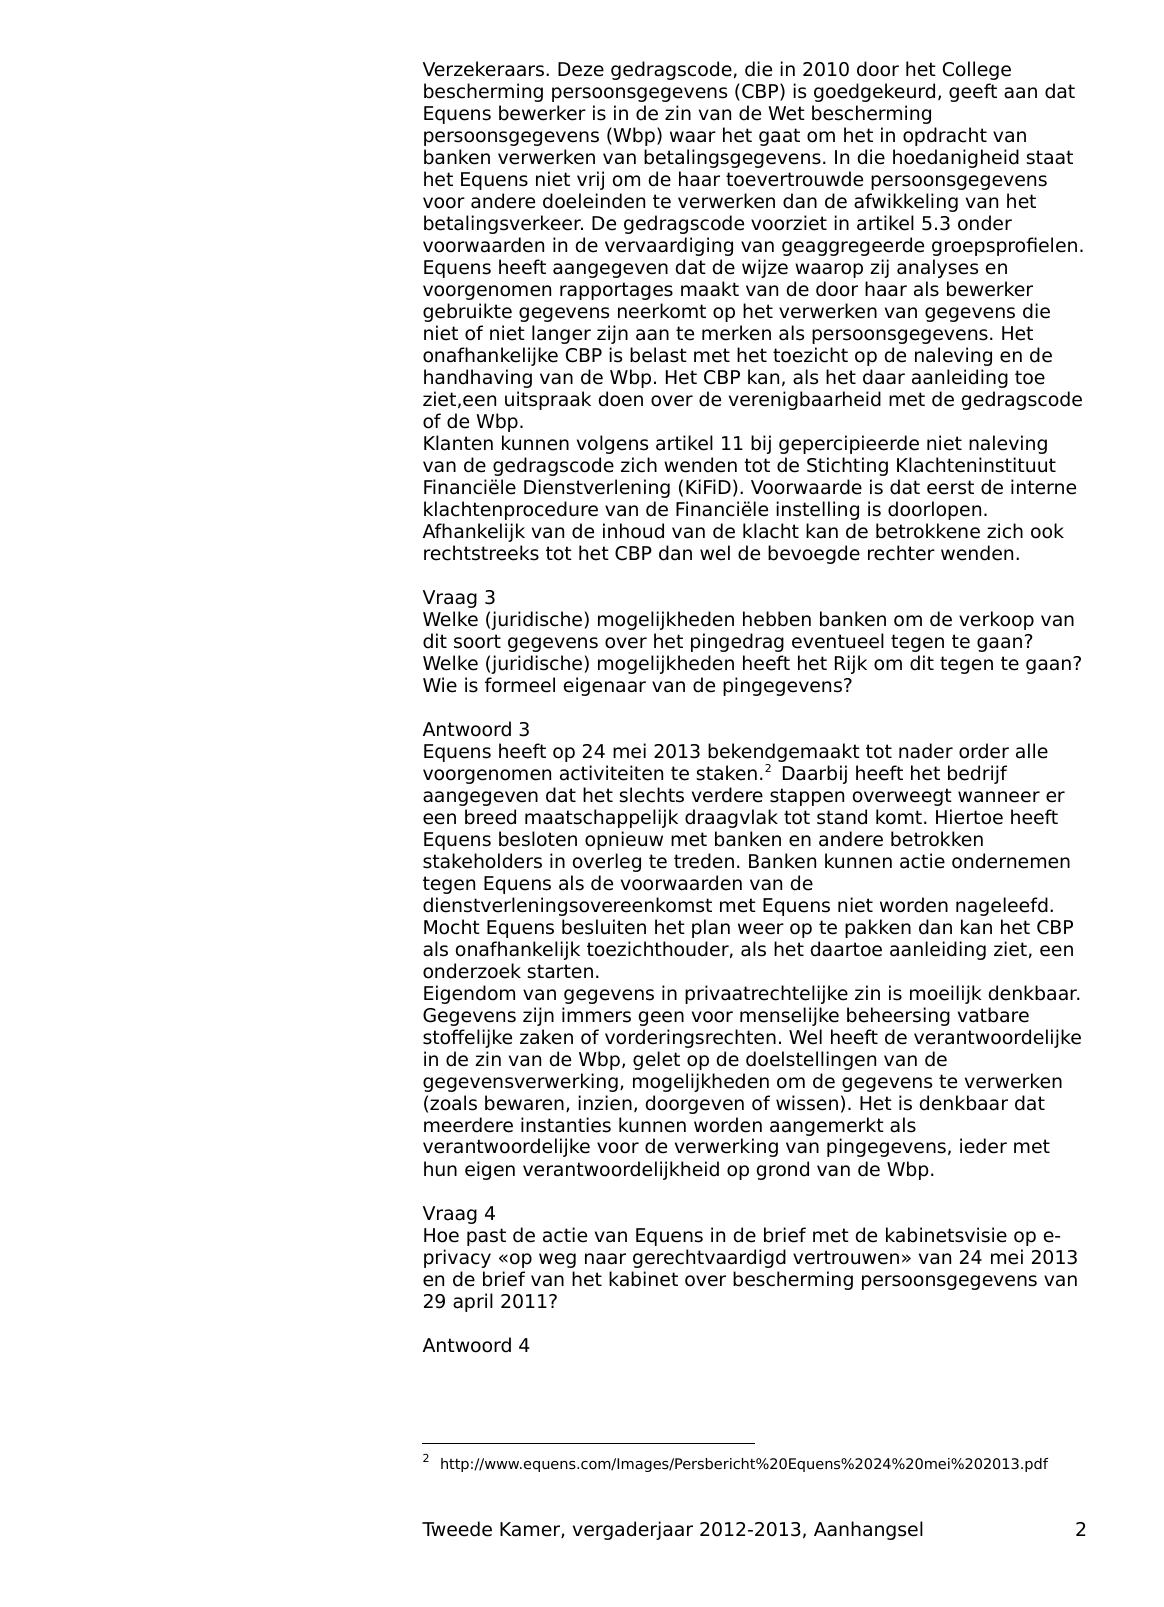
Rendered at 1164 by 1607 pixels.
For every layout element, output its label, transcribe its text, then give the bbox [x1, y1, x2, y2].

text Antwoord 4 [422, 1335, 1087, 1357]
text Equens heeft aangegeven dat de wijze waarop zij analyses en voorgenomen rapportages maakt van de door haar als bewerker gebruikte gegevens neerkomt op het verwerken van gegevens die niet of niet langer zijn aan te merken als persoonsgegevens. Het onafhankelijke CBP is belast met het toezicht op de naleving en de handhaving van de Wbp. Het CBP kan, als het daar aanleiding toe ziet,een uitspraak doen over de verenigbaarheid met de gedragscode of de Wbp. [422, 257, 1087, 433]
text Vraag 3 [422, 587, 1087, 609]
text Vraag 4 [422, 1203, 1087, 1224]
text Equens heeft op 24 mei 2013 bekendgemaakt tot nader order alle voorgenomen activiteiten te staken. Daarbij heeft het bedrijf aangegeven dat het slechts verdere stappen overweegt wanneer er een breed maatschappelijk draagvlak tot stand komt. Hiertoe heeft Equens besloten opnieuw met banken en andere betrokken stakeholders in overleg te treden. Banken kunnen actie ondernemen tegen Equens als de voorwaarden van de dienstverleningsovereenkomst met Equens niet worden nageleefd. [422, 741, 1087, 917]
text Mocht Equens besluiten het plan weer op te pakken dan kan het CBP als onafhankelijk toezichthouder, als het daartoe aanleiding ziet, een onderzoek starten. [422, 917, 1087, 983]
text Verzekeraars. Deze gedragscode, die in 2010 door het College bescherming persoonsgegevens (CBP) is goedgekeurd, geeft aan dat Equens bewerker is in de zin van de Wet bescherming persoonsgegevens (Wbp) waar het gaat om het in opdracht van banken verwerken van betalingsgegevens. In die hoedanigheid staat het Equens niet vrij om de haar toevertrouwde persoonsgegevens voor andere doeleinden te verwerken dan de afwikkeling van het betalingsverkeer. De gedragscode voorziet in artikel 5.3 onder voorwaarden in de vervaardiging van geaggregeerde groepsprofielen. [422, 59, 1087, 257]
text Klanten kunnen volgens artikel 11 bij gepercipieerde niet naleving van de gedragscode zich wenden tot de Stichting Klachteninstituut Financiële Dienstverlening (KiFiD). Voorwaarde is dat eerst de interne klachtenprocedure van de Financiële instelling is doorlopen. Afhankelijk van de inhoud van de klacht kan de betrokkene zich ook rechtstreeks tot het CBP dan wel de bevoegde rechter wenden. [422, 433, 1087, 564]
text Eigendom van gegevens in privaatrechtelijke zin is moeilijk denkbaar. Gegevens zijn immers geen voor menselijke beheersing vatbare stoffelijke zaken of vorderingsrechten. Wel heeft de verantwoordelijke in de zin van de Wbp, gelet op de doelstellingen van de gegevensverwerking, mogelijkheden om de gegevens te verwerken (zoals bewaren, inzien, doorgeven of wissen). Het is denkbaar dat meerdere instanties kunnen worden aangemerkt als verantwoordelijke voor de verwerking van pingegevens, ieder met hun eigen verantwoordelijkheid op grond van de Wbp. [422, 983, 1087, 1180]
text http://www.equens.com/Images/Persbericht%20Equens%2024%20mei%202013.pdf [422, 1452, 1087, 1474]
text Hoe past de actie van Equens in de brief met de kabinetsvisie op e-privacy «op weg naar gerechtvaardigd vertrouwen» van 24 mei 2013 en de brief van het kabinet over bescherming persoonsgegevens van 29 april 2011? [422, 1224, 1087, 1312]
text Antwoord 3 [422, 719, 1087, 741]
text Welke (juridische) mogelijkheden hebben banken om de verkoop van dit soort gegevens over het pingedrag eventueel tegen te gaan? Welke (juridische) mogelijkheden heeft het Rijk om dit tegen te gaan? Wie is formeel eigenaar van de pingegevens? [422, 609, 1087, 697]
